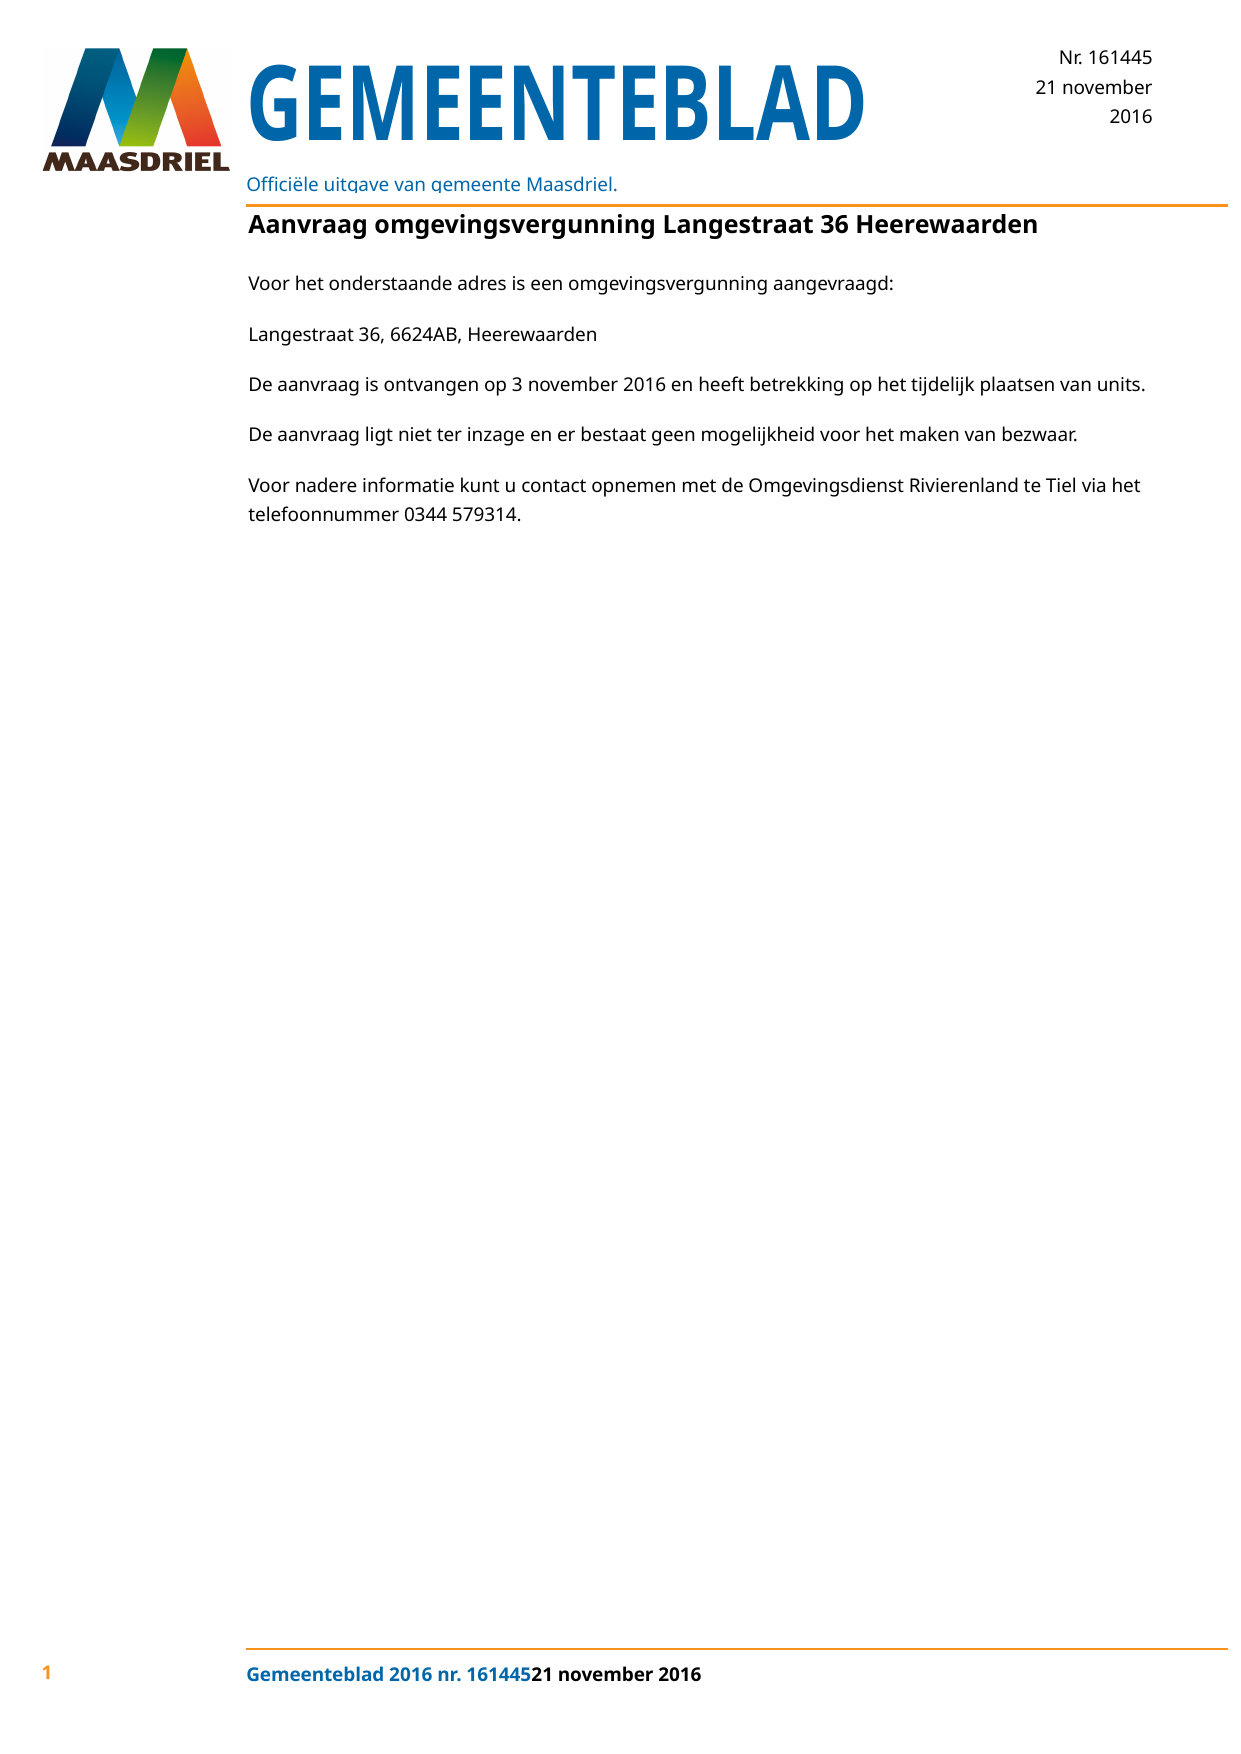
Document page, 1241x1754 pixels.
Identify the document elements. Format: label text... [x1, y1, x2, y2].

text Voor nadere informatie kunt u contact opnemen met de Omgevingsdienst Rivierenland te Tiel via het telefoonnummer 0344 579314. [248, 472, 1152, 527]
text De aanvraag ligt niet ter inzage en er bestaat geen mogelijkheid voor het maken van bezwaar. [248, 422, 1152, 447]
text Langestraat 36, 6624AB, Heerewaarden [248, 321, 1152, 346]
text Aanvraag omgevingsvergunning Langestraat 36 Heerewaarden [248, 207, 1152, 241]
text Voor het onderstaande adres is een omgevingsvergunning aangevraagd: [248, 270, 1152, 296]
text De aanvraag is ontvangen op 3 november 2016 en heeft betrekking op het tijdelijk plaatsen van units. [248, 371, 1152, 397]
picture [41, 47, 231, 172]
